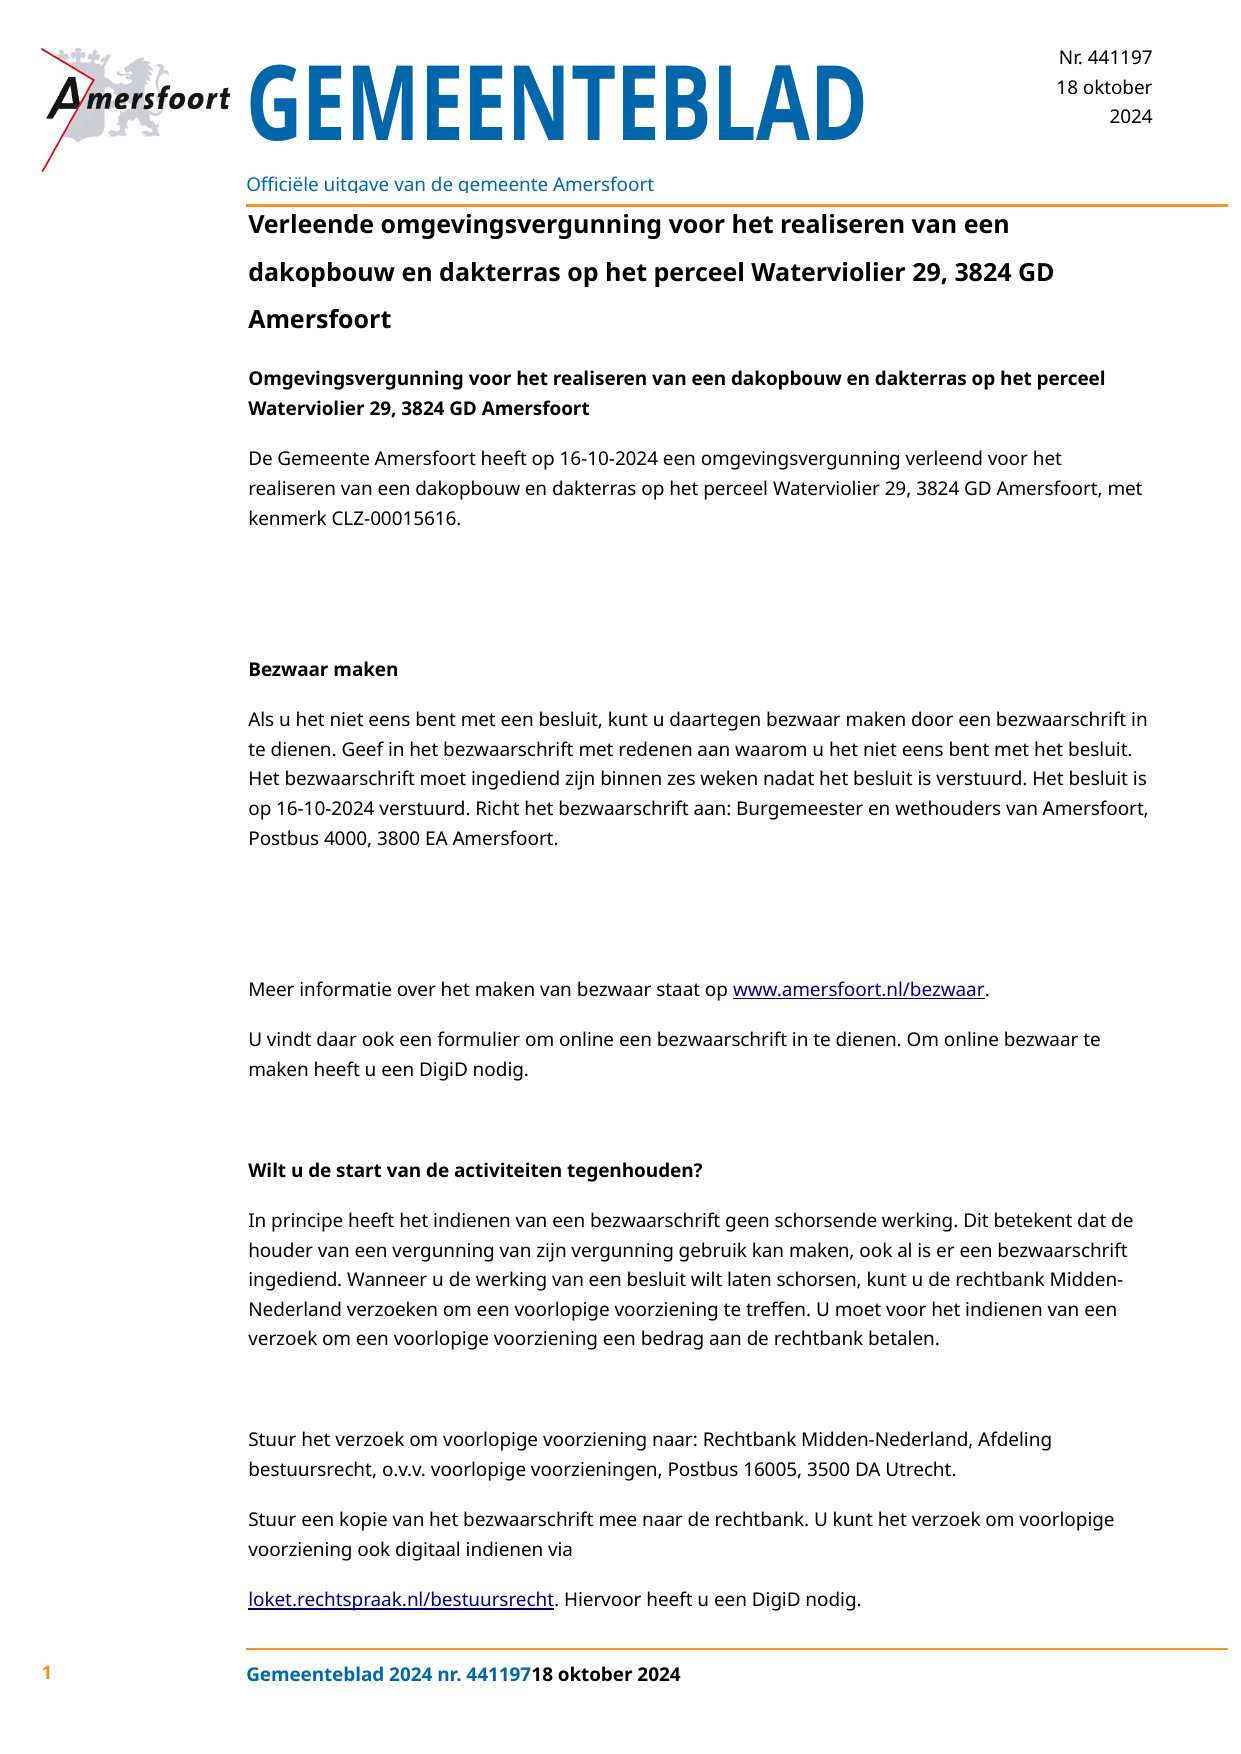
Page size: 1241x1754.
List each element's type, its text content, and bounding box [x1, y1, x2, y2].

text U vindt daar ook een formulier om online een bezwaarschrift in te dienen. Om online bezwaar te maken heeft u een DigiD nodig. [248, 1026, 1152, 1082]
text Stuur het verzoek om voorlopige voorziening naar: Rechtbank Midden-Nederland, Afdeling bestuursrecht, o.v.v. voorlopige voorzieningen, Postbus 16005, 3500 DA Utrecht. [248, 1426, 1152, 1482]
text Bezwaar maken [248, 656, 1152, 682]
text In principe heeft het indienen van een bezwaarschrift geen schorsende werking. Dit betekent dat de houder van een vergunning van zijn vergunning gebruik kan maken, ook al is er een bezwaarschrift ingediend. Wanneer u de werking van een besluit wilt laten schorsen, kunt u de rechtbank Midden-Nederland verzoeken om een voorlopige voorziening te treffen. U moet voor het indienen van een verzoek om een voorlopige voorziening een bedrag aan de rechtbank betalen. [248, 1207, 1152, 1351]
picture [41, 47, 231, 172]
text Verleende omgevingsvergunning voor het realiseren van een dakopbouw en dakterras op het perceel Waterviolier 29, 3824 GD Amersfoort [248, 207, 1152, 336]
text Stuur een kopie van het bezwaarschrift mee naar de rechtbank. U kunt het verzoek om voorlopige voorziening ook digitaal indienen via [248, 1506, 1152, 1562]
text Wilt u de start van de activiteiten tegenhouden? [248, 1157, 1152, 1182]
text Als u het niet eens bent met een besluit, kunt u daartegen bezwaar maken door een bezwaarschrift in te dienen. Geef in het bezwaarschrift met redenen aan waarom u het niet eens bent met het besluit. Het bezwaarschrift moet ingediend zijn binnen zes weken nadat het besluit is verstuurd. Het besluit is op 16-10-2024 verstuurd. Richt het bezwaarschrift aan: Burgemeester en wethouders van Amersfoort, Postbus 4000, 3800 EA Amersfoort. [248, 706, 1152, 850]
text Omgevingsvergunning voor het realiseren van een dakopbouw en dakterras op het perceel Waterviolier 29, 3824 GD Amersfoort [248, 366, 1152, 421]
text loket.rechtspraak.nl/bestuursrecht. Hiervoor heeft u een DigiD nodig. [248, 1586, 1152, 1612]
text Meer informatie over het maken van bezwaar staat op www.amersfoort.nl/bezwaar. [248, 976, 1152, 1002]
text De Gemeente Amersfoort heeft op 16-10-2024 een omgevingsvergunning verleend voor het realiseren van een dakopbouw en dakterras op het perceel Waterviolier 29, 3824 GD Amersfoort, met kenmerk CLZ-00015616. [248, 446, 1152, 530]
